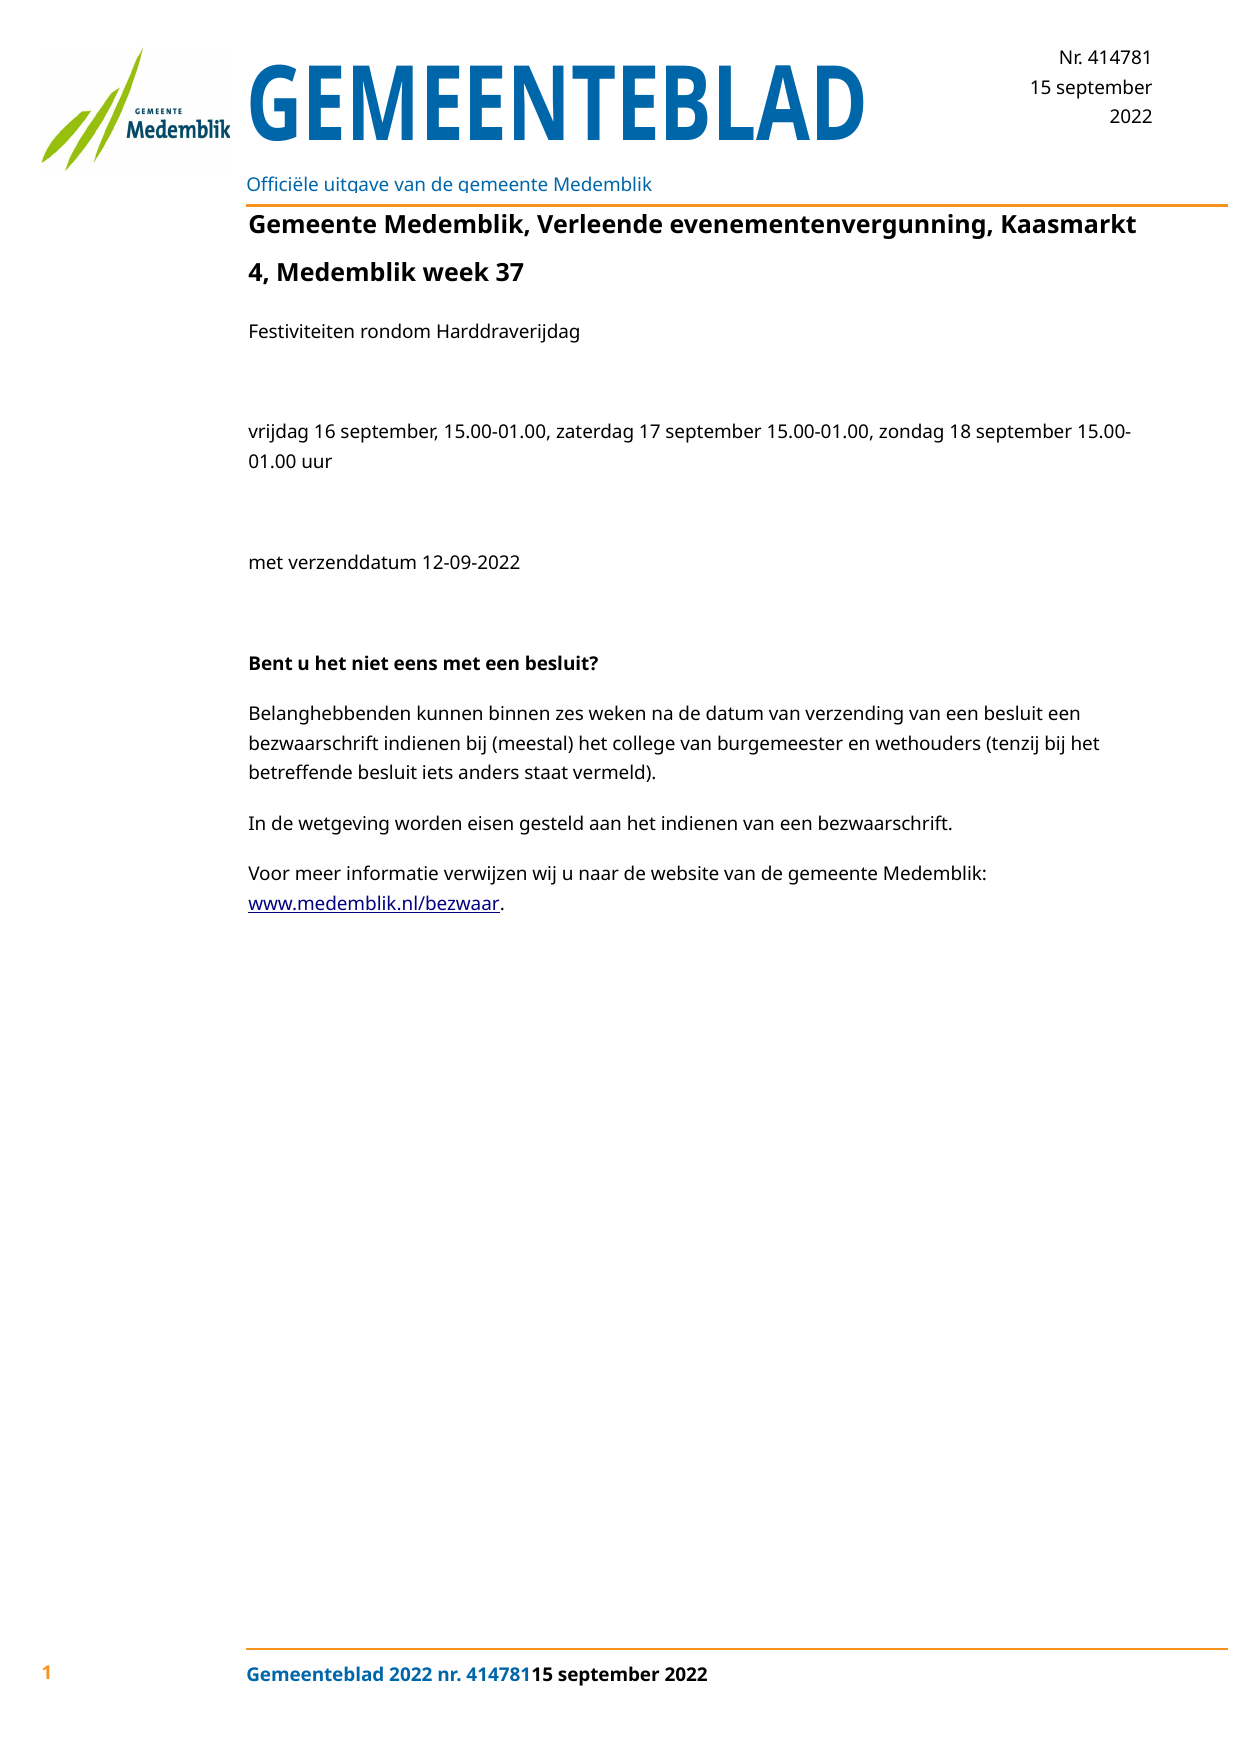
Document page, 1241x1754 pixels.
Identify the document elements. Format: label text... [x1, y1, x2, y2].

text Bent u het niet eens met een besluit? [248, 650, 1152, 676]
text Festiviteiten rondom Harddraverijdag [248, 318, 1152, 344]
text met verzenddatum 12-09-2022 [248, 549, 1152, 575]
picture [41, 47, 231, 172]
text Voor meer informatie verwijzen wij u naar de website van de gemeente Medemblik: www.medemblik.nl/bezwaar. [248, 860, 1152, 916]
text Belanghebbenden kunnen binnen zes weken na de datum van verzending van een besluit een bezwaarschrift indienen bij (meestal) het college van burgemeester en wethouders (tenzij bij het betreffende besluit iets anders staat vermeld). [248, 700, 1152, 785]
text In de wetgeving worden eisen gesteld aan het indienen van een bezwaarschrift. [248, 810, 1152, 836]
text Gemeente Medemblik, Verleende evenementenvergunning, Kaasmarkt 4, Medemblik week 37 [248, 207, 1152, 288]
text vrijdag 16 september, 15.00-01.00, zaterdag 17 september 15.00-01.00, zondag 18 september 15.00-01.00 uur [248, 419, 1152, 474]
